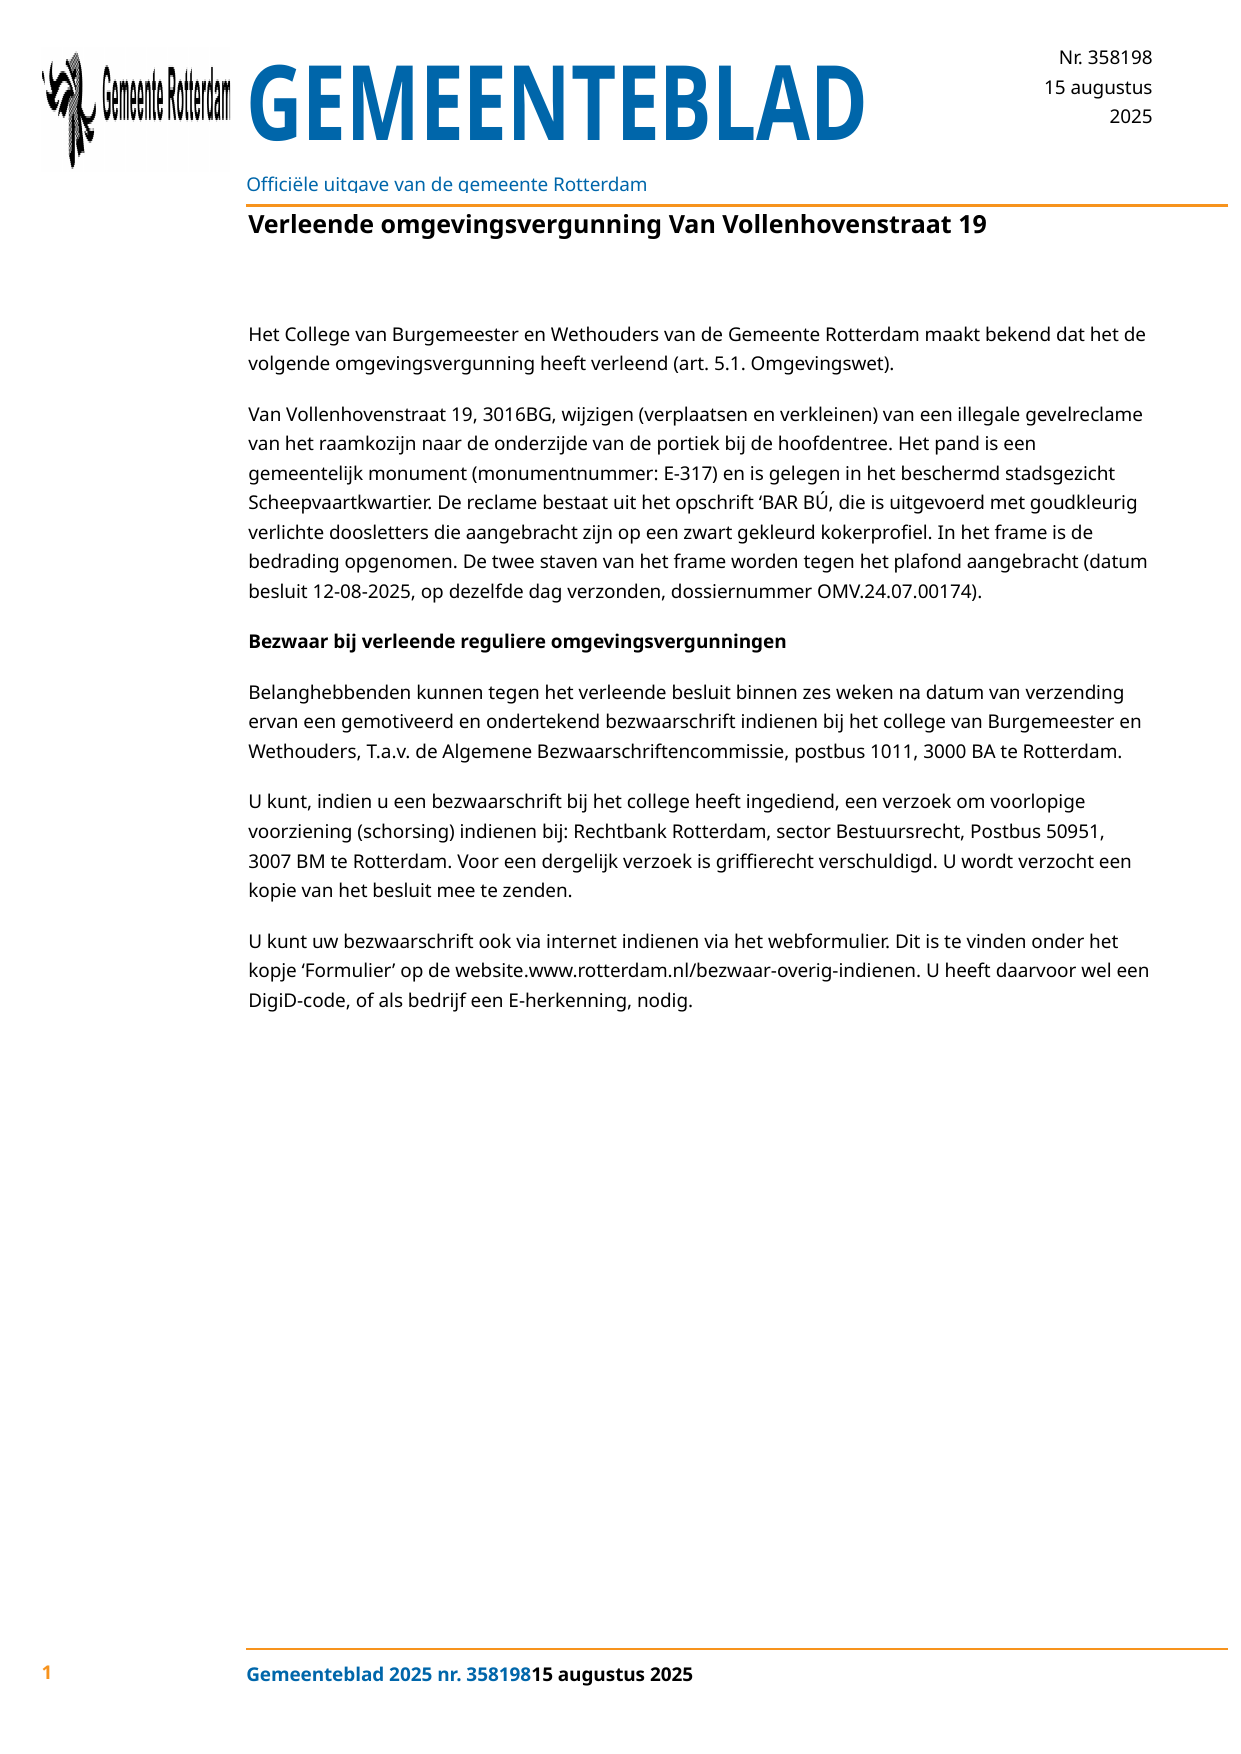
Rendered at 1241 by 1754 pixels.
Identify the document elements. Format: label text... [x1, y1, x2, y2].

picture [41, 47, 231, 172]
text U kunt uw bezwaarschrift ook via internet indienen via het webformulier. Dit is te vinden onder het kopje ‘Formulier’ op de website.www.rotterdam.nl/bezwaar-overig-indienen. U heeft daarvoor wel een DigiD-code, of als bedrijf een E-herkenning, nodig. [248, 928, 1152, 1013]
text Verleende omgevingsvergunning Van Vollenhovenstraat 19 [248, 207, 1152, 241]
text U kunt, indien u een bezwaarschrift bij het college heeft ingediend, een verzoek om voorlopige voorziening (schorsing) indienen bij: Rechtbank Rotterdam, sector Bestuursrecht, Postbus 50951, 3007 BM te Rotterdam. Voor een dergelijk verzoek is griffierecht verschuldigd. U wordt verzocht een kopie van het besluit mee te zenden. [248, 789, 1152, 903]
text Van Vollenhovenstraat 19, 3016BG, wijzigen (verplaatsen en verkleinen) van een illegale gevelreclame van het raamkozijn naar de onderzijde van de portiek bij de hoofdentree. Het pand is een gemeentelijk monument (monumentnummer: E-317) en is gelegen in het beschermd stadsgezicht Scheepvaartkwartier. De reclame bestaat uit het opschrift ‘BAR BÚ, die is uitgevoerd met goudkleurig verlichte doosletters die aangebracht zijn op een zwart gekleurd kokerprofiel. In het frame is de bedrading opgenomen. De twee staven van het frame worden tegen het plafond aangebracht (datum besluit 12-08-2025, op dezelfde dag verzonden, dossiernummer OMV.24.07.00174). [248, 401, 1152, 604]
text Het College van Burgemeester en Wethouders van de Gemeente Rotterdam maakt bekend dat het de volgende omgevingsvergunning heeft verleend (art. 5.1. Omgevingswet). [248, 321, 1152, 376]
text Bezwaar bij verleende reguliere omgevingsvergunningen [248, 629, 1152, 654]
text Belanghebbenden kunnen tegen het verleende besluit binnen zes weken na datum van verzending ervan een gemotiveerd en ondertekend bezwaarschrift indienen bij het college van Burgemeester en Wethouders, T.a.v. de Algemene Bezwaarschriftencommissie, postbus 1011, 3000 BA te Rotterdam. [248, 679, 1152, 764]
